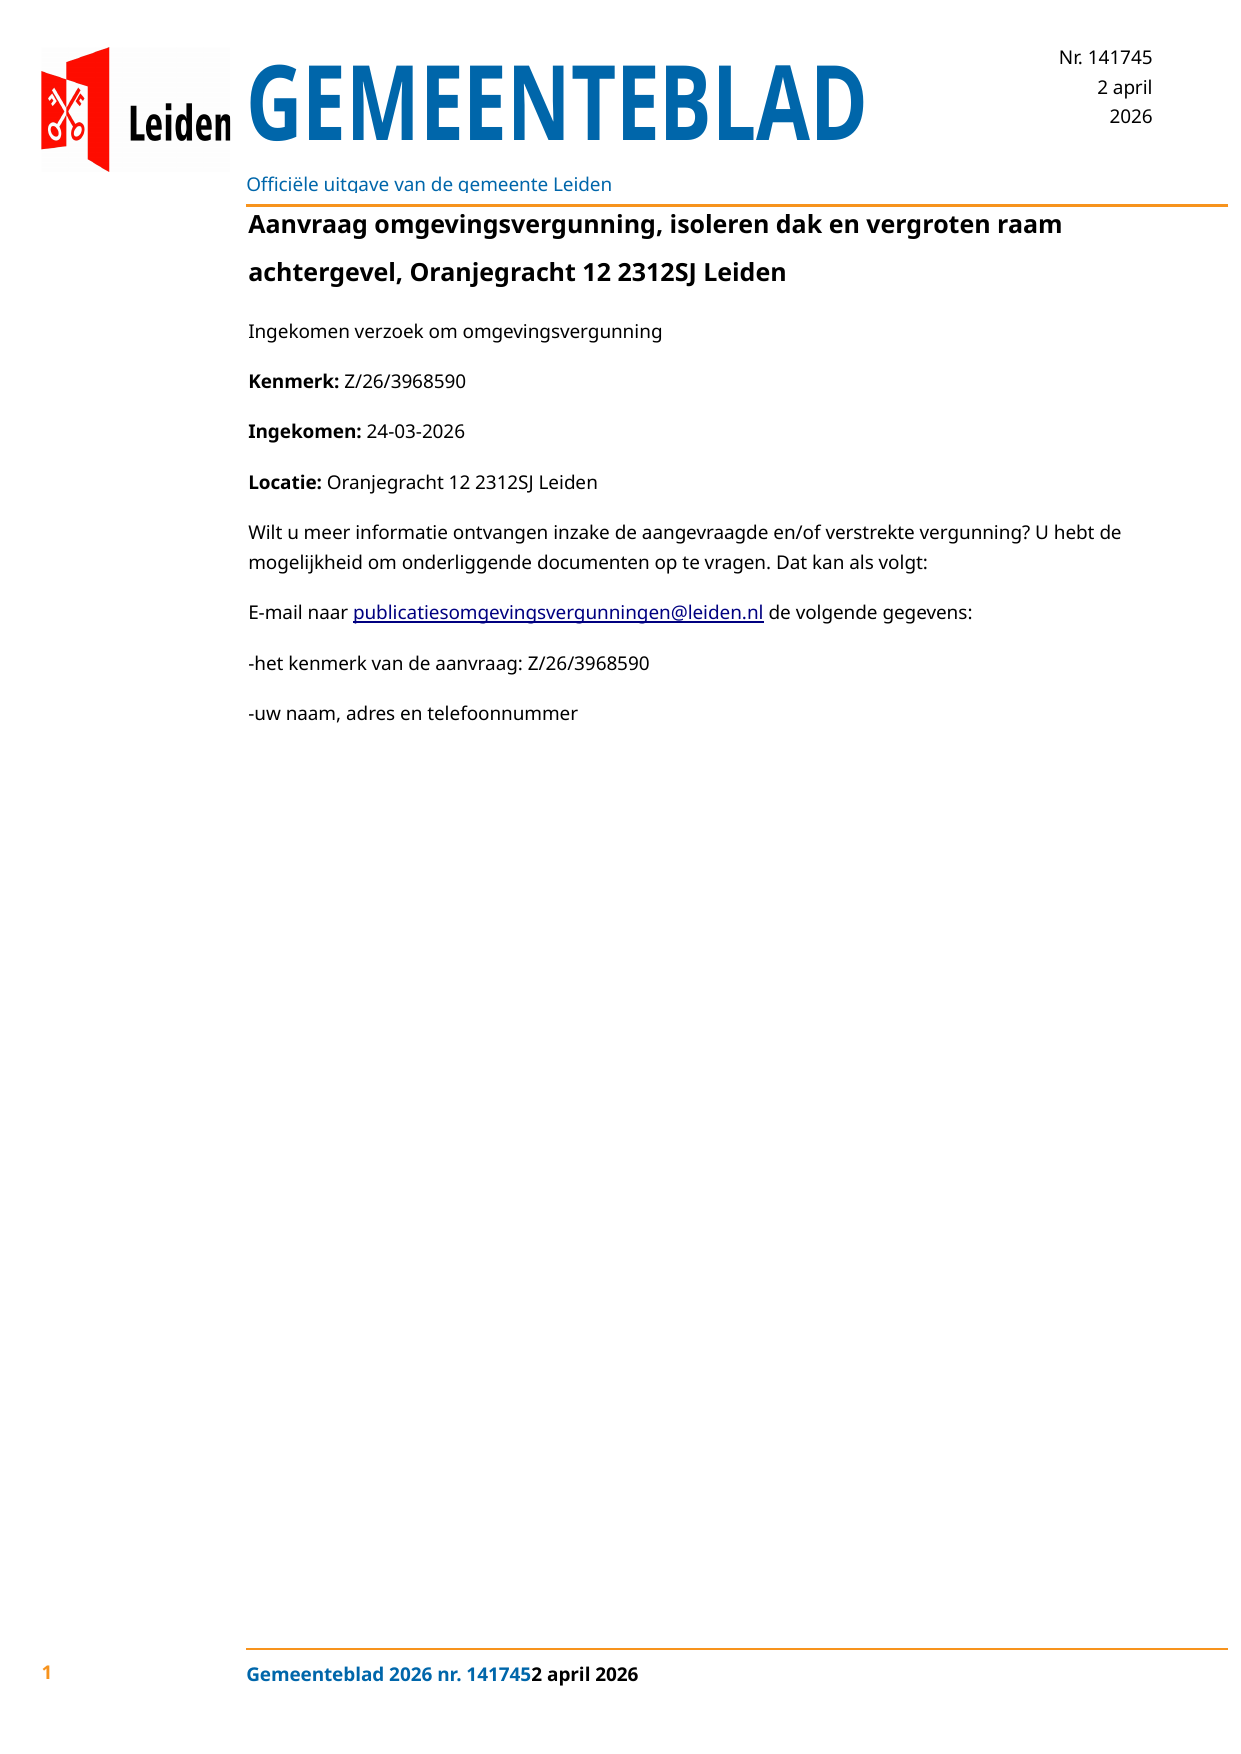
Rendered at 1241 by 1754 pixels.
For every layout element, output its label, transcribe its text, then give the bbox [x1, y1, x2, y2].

text Wilt u meer informatie ontvangen inzake de aangevraagde en/of verstrekte vergunning? U hebt de mogelijkheid om onderliggende documenten op te vragen. Dat kan als volgt: [248, 519, 1152, 575]
text Aanvraag omgevingsvergunning, isoleren dak en vergroten raam achtergevel, Oranjegracht 12 2312SJ Leiden [248, 207, 1152, 288]
picture [41, 47, 231, 172]
text -uw naam, adres en telefoonnummer [248, 700, 1152, 726]
text Locatie: Oranjegracht 12 2312SJ Leiden [248, 469, 1152, 495]
text -het kenmerk van de aanvraag: Z/26/3968590 [248, 650, 1152, 676]
text Ingekomen: 24-03-2026 [248, 419, 1152, 444]
text E-mail naar publicatiesomgevingsvergunningen@leiden.nl de volgende gegevens: [248, 599, 1152, 625]
text Kenmerk: Z/26/3968590 [248, 368, 1152, 394]
text Ingekomen verzoek om omgevingsvergunning [248, 318, 1152, 344]
